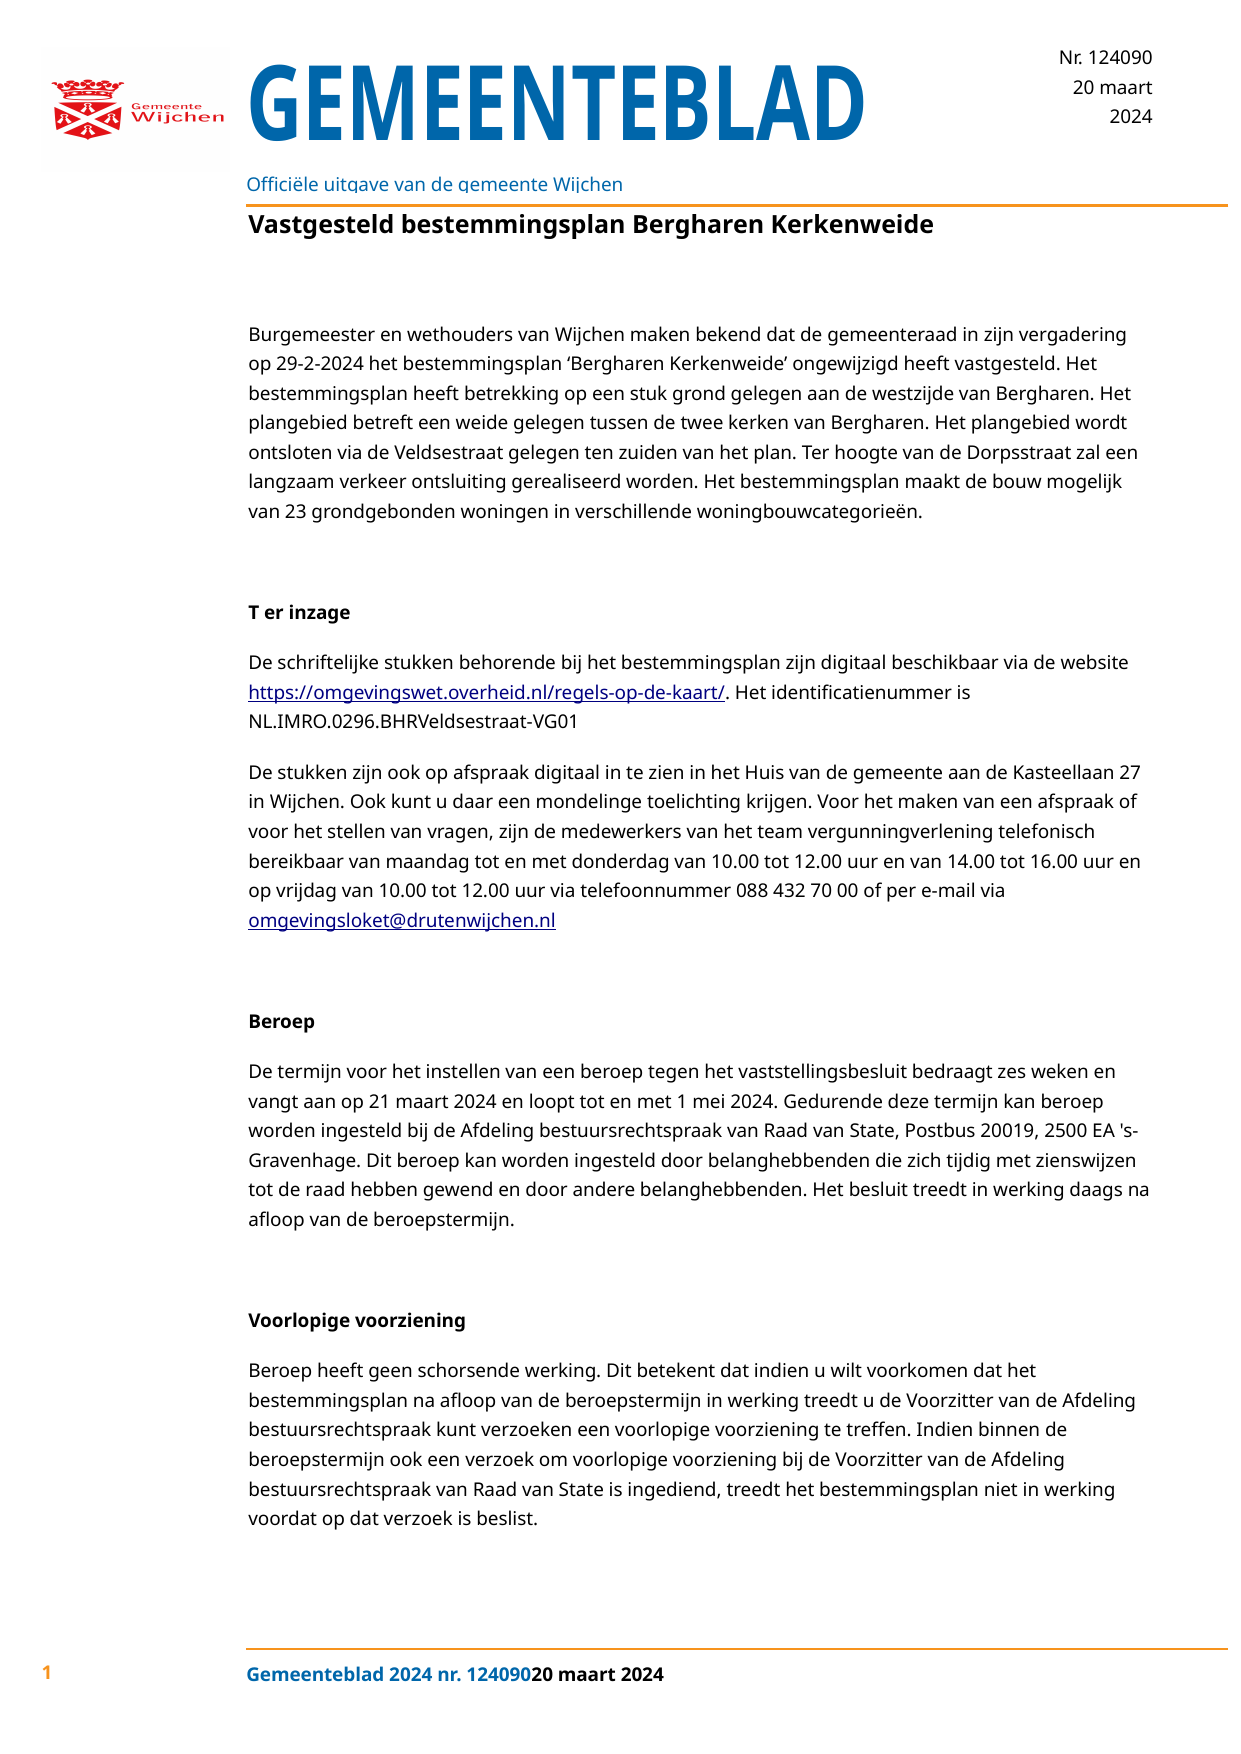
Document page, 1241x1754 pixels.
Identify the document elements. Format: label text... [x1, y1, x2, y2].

text Burgemeester en wethouders van Wijchen maken bekend dat de gemeenteraad in zijn vergadering op 29-2-2024 het bestemmingsplan ‘Bergharen Kerkenweide’ ongewijzigd heeft vastgesteld. Het bestemmingsplan heeft betrekking op een stuk grond gelegen aan de westzijde van Bergharen. Het plangebied betreft een weide gelegen tussen de twee kerken van Bergharen. Het plangebied wordt ontsloten via de Veldsestraat gelegen ten zuiden van het plan. Ter hoogte van de Dorpsstraat zal een langzaam verkeer ontsluiting gerealiseerd worden. Het bestemmingsplan maakt de bouw mogelijk van 23 grondgebonden woningen in verschillende woningbouwcategorieën. [248, 321, 1152, 524]
text De schriftelijke stukken behorende bij het bestemmingsplan zijn digitaal beschikbaar via de website https://omgevingswet.overheid.nl/regels-op-de-kaart/. Het identificatienummer is NL.IMRO.0296.BHRVeldsestraat-VG01 [248, 649, 1152, 734]
picture [41, 47, 231, 172]
text T er inzage [248, 599, 1152, 625]
text Voorlopige voorziening [248, 1307, 1152, 1333]
text Beroep [248, 1008, 1152, 1033]
text De stukken zijn ook op afspraak digitaal in te zien in het Huis van de gemeente aan de Kasteellaan 27 in Wijchen. Ook kunt u daar een mondelinge toelichting krijgen. Voor het maken van een afspraak of voor het stellen van vragen, zijn de medewerkers van het team vergunningverlening telefonisch bereikbaar van maandag tot en met donderdag van 10.00 tot 12.00 uur en van 14.00 tot 16.00 uur en op vrijdag van 10.00 tot 12.00 uur via telefoonnummer 088 432 70 00 of per e-mail via omgevingsloket@drutenwijchen.nl [248, 759, 1152, 933]
text Beroep heeft geen schorsende werking. Dit betekent dat indien u wilt voorkomen dat het bestemmingsplan na afloop van de beroepstermijn in werking treedt u de Voorzitter van de Afdeling bestuursrechtspraak kunt verzoeken een voorlopige voorziening te treffen. Indien binnen de beroepstermijn ook een verzoek om voorlopige voorziening bij de Voorzitter van de Afdeling bestuursrechtspraak van Raad van State is ingediend, treedt het bestemmingsplan niet in werking voordat op dat verzoek is beslist. [248, 1357, 1152, 1531]
text De termijn voor het instellen van een beroep tegen het vaststellingsbesluit bedraagt zes weken en vangt aan op 21 maart 2024 en loopt tot en met 1 mei 2024. Gedurende deze termijn kan beroep worden ingesteld bij de Afdeling bestuursrechtspraak van Raad van State, Postbus 20019, 2500 EA 's-Gravenhage. Dit beroep kan worden ingesteld door belanghebbenden die zich tijdig met zienswijzen tot de raad hebben gewend en door andere belanghebbenden. Het besluit treedt in werking daags na afloop van de beroepstermijn. [248, 1058, 1152, 1232]
text Vastgesteld bestemmingsplan Bergharen Kerkenweide [248, 207, 1152, 241]
